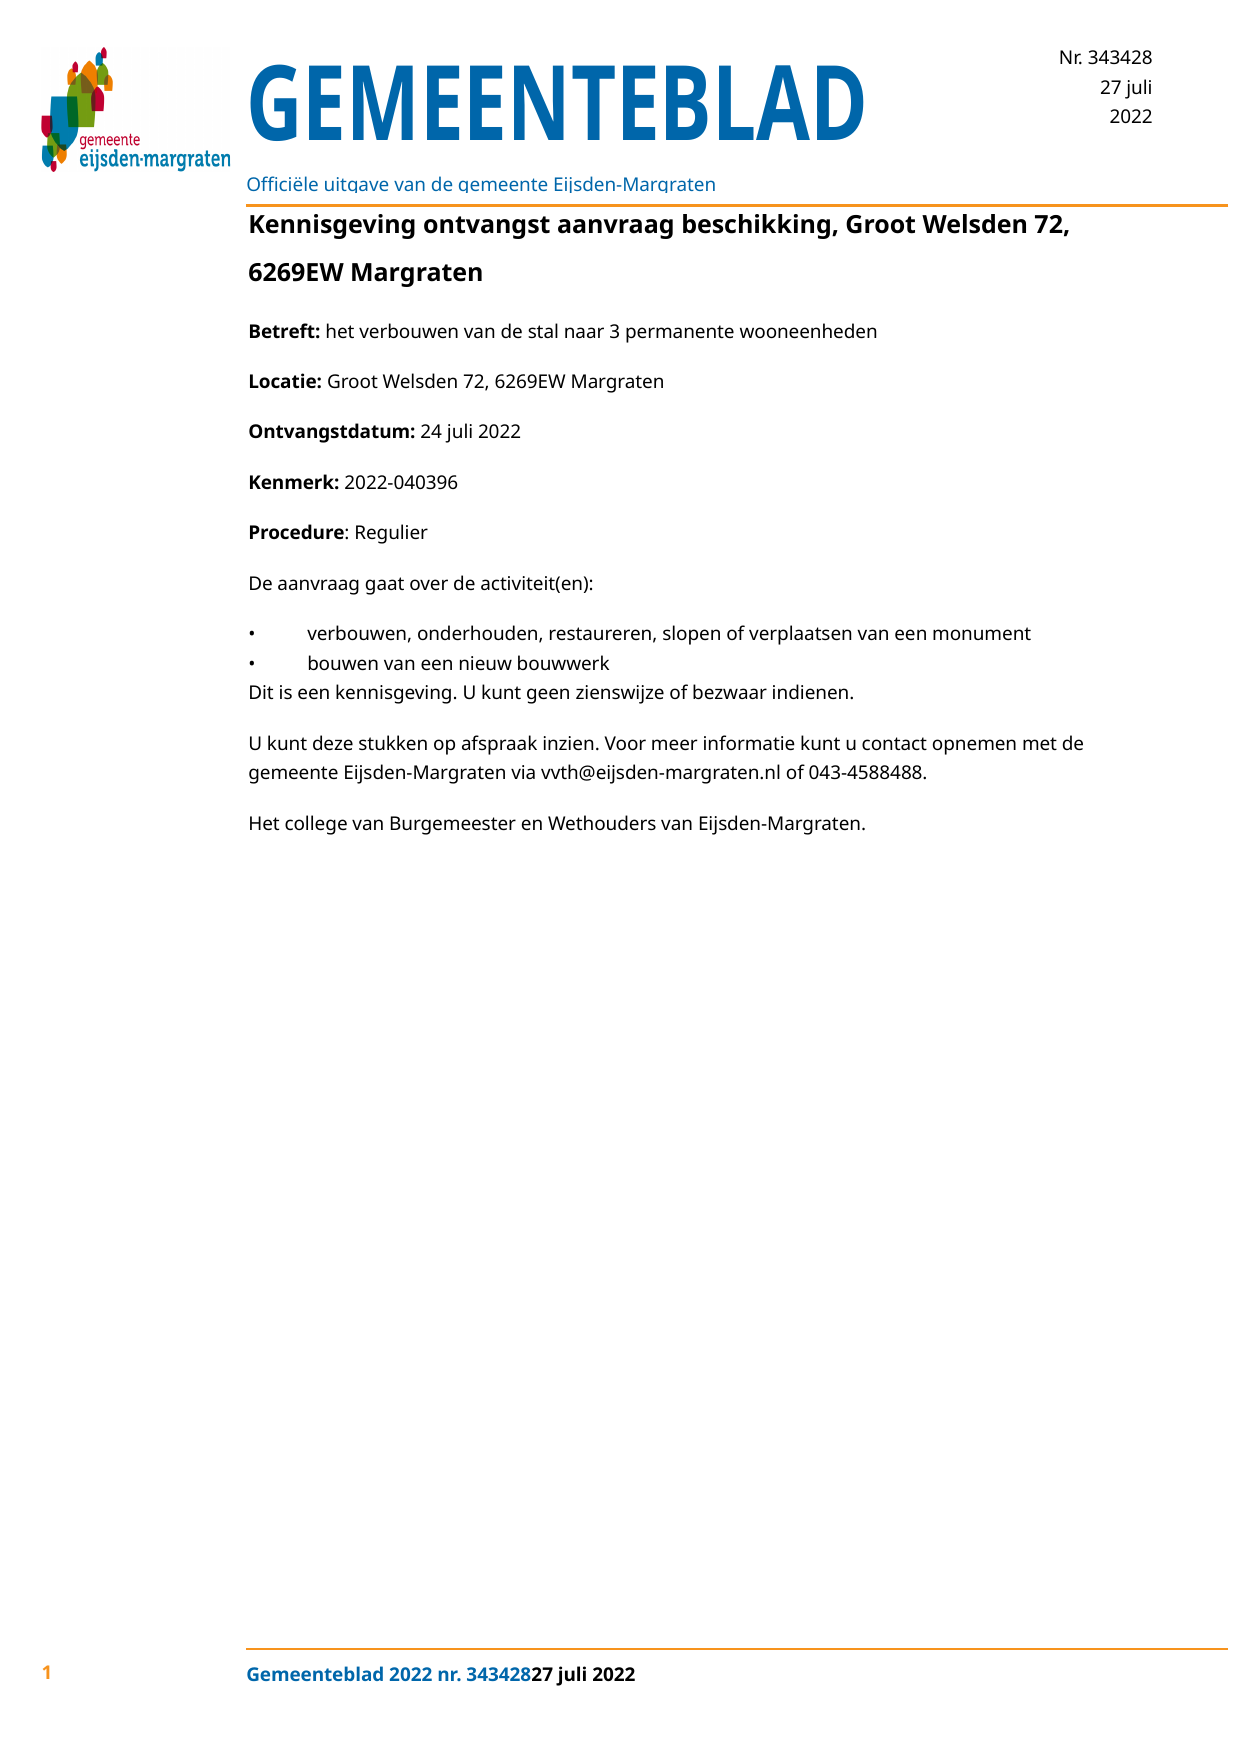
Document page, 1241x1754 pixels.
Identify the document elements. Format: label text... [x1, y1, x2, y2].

text Procedure: Regulier [248, 519, 1152, 545]
text Dit is een kennisgeving. U kunt geen zienswijze of bezwaar indienen. [248, 679, 1152, 705]
text U kunt deze stukken op afspraak inzien. Voor meer informatie kunt u contact opnemen met de gemeente Eijsden-Margraten via vvth@eijsden-margraten.nl of 043-4588488. [248, 730, 1152, 785]
text Betreft: het verbouwen van de stal naar 3 permanente wooneenheden [248, 318, 1152, 344]
text Kenmerk: 2022-040396 [248, 469, 1152, 495]
text Het college van Burgemeester en Wethouders van Eijsden-Margraten. [248, 810, 1152, 836]
picture [41, 47, 231, 172]
list verbouwen, onderhouden, restaureren, slopen of verplaatsen van een monument [248, 620, 1152, 646]
text Kennisgeving ontvangst aanvraag beschikking, Groot Welsden 72, 6269EW Margraten [248, 207, 1152, 288]
list bouwen van een nieuw bouwwerk [248, 650, 1152, 676]
text Ontvangstdatum: 24 juli 2022 [248, 419, 1152, 444]
text Locatie: Groot Welsden 72, 6269EW Margraten [248, 368, 1152, 394]
text De aanvraag gaat over de activiteit(en): [248, 570, 1152, 596]
